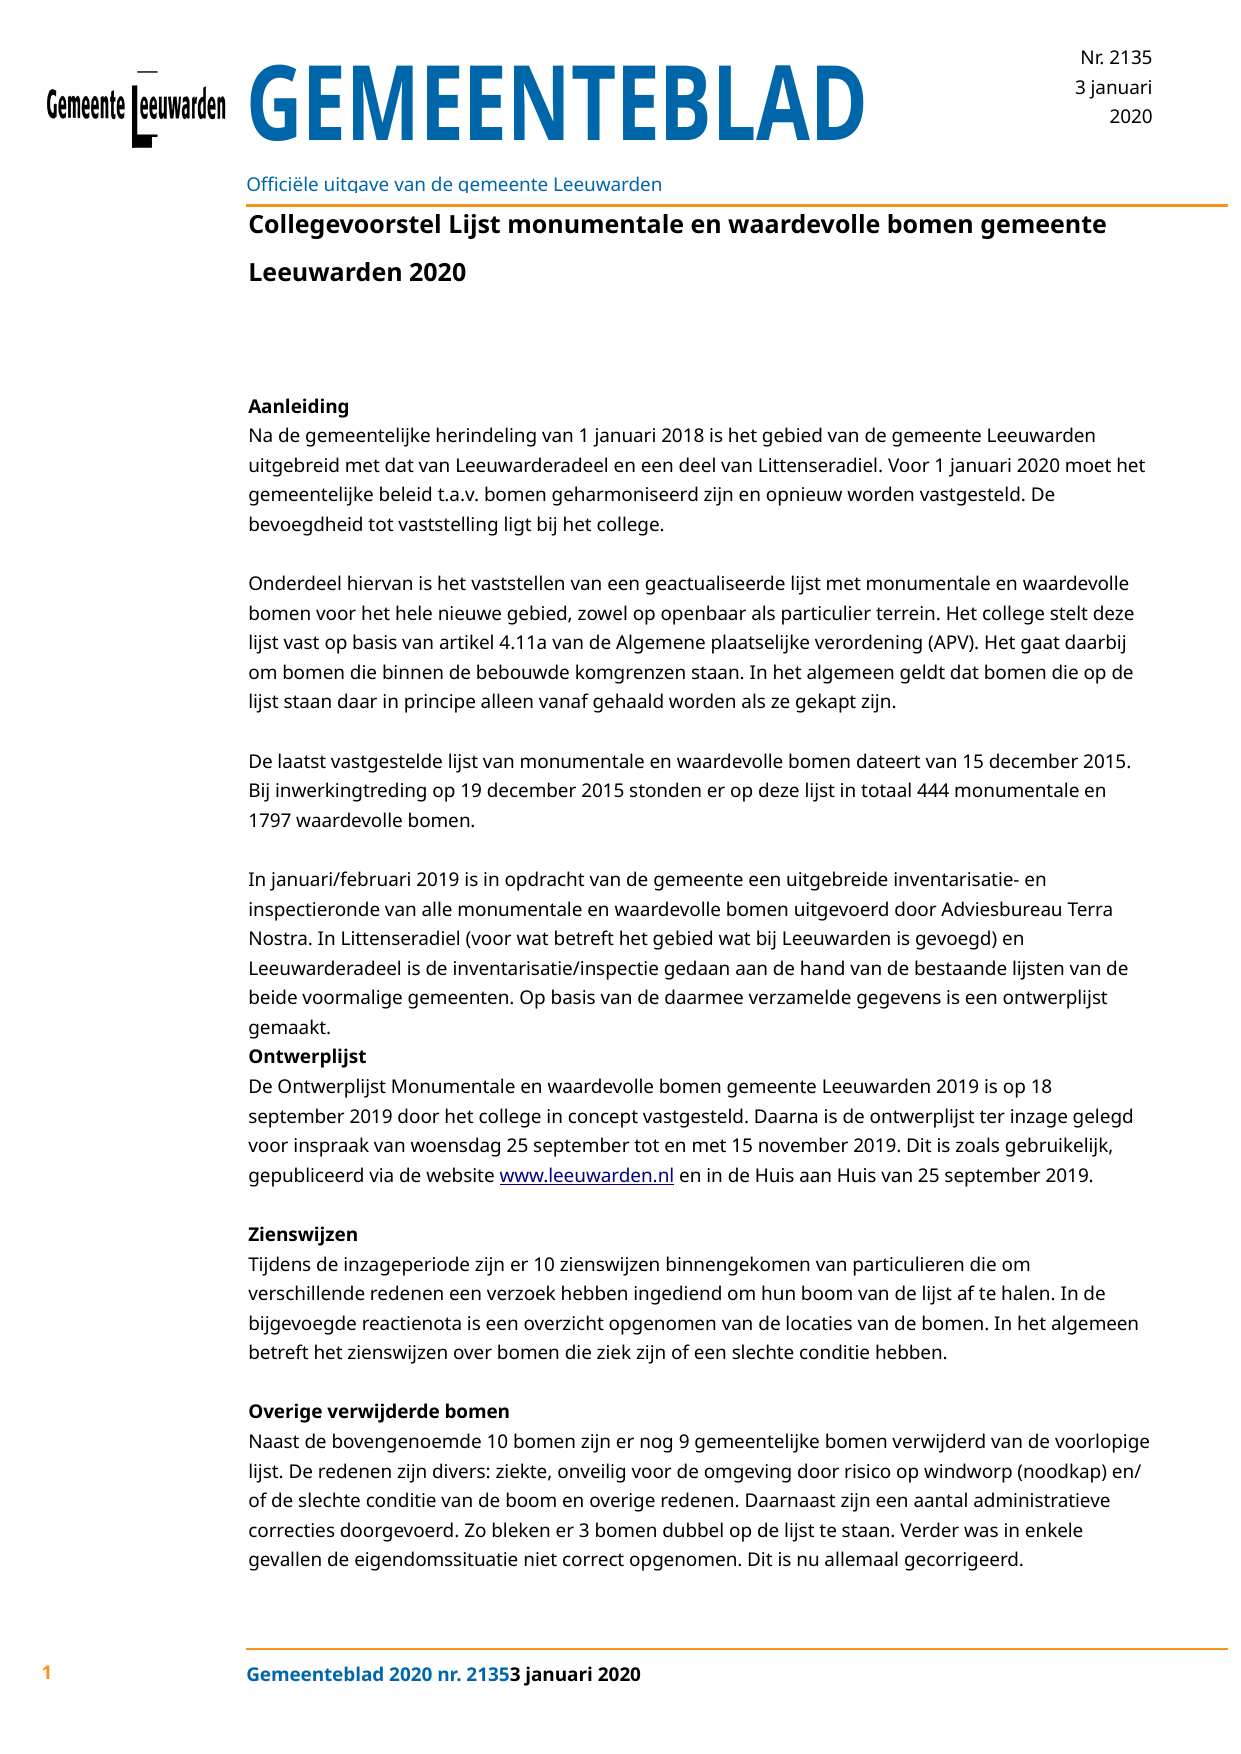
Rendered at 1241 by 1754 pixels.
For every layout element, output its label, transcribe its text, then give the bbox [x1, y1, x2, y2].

text De laatst vastgestelde lijst van monumentale en waardevolle bomen dateert van 15 december 2015. Bij inwerkingtreding op 19 december 2015 stonden er op deze lijst in totaal 444 monumentale en 1797 waardevolle bomen. [248, 748, 1152, 833]
text Ontwerplijst [248, 1044, 1152, 1069]
text Collegevoorstel Lijst monumentale en waardevolle bomen gemeente Leeuwarden 2020 [248, 207, 1152, 288]
text Zienswijzen [248, 1221, 1152, 1247]
text Na de gemeentelijke herindeling van 1 januari 2018 is het gebied van de gemeente Leeuwarden uitgebreid met dat van Leeuwarderadeel en een deel van Littenseradiel. Voor 1 januari 2020 moet het gemeentelijke beleid t.a.v. bomen geharmoniseerd zijn en opnieuw worden vastgesteld. De bevoegdheid tot vaststelling ligt bij het college. [248, 422, 1152, 537]
text Aanleiding [248, 393, 1152, 419]
text De Ontwerplijst Monumentale en waardevolle bomen gemeente Leeuwarden 2019 is op 18 september 2019 door het college in concept vastgesteld. Daarna is de ontwerplijst ter inzage gelegd voor inspraak van woensdag 25 september tot en met 15 november 2019. Dit is zoals gebruikelijk, gepubliceerd via de website www.leeuwarden.nl en in de Huis aan Huis van 25 september 2019. [248, 1073, 1152, 1188]
text Overige verwijderde bomen [248, 1399, 1152, 1424]
text In januari/februari 2019 is in opdracht van de gemeente een uitgebreide inventarisatie- en inspectieronde van alle monumentale en waardevolle bomen uitgevoerd door Adviesbureau Terra Nostra. In Littenseradiel (voor wat betreft het gebied wat bij Leeuwarden is gevoegd) en Leeuwarderadeel is de inventarisatie/inspectie gedaan aan de hand van de bestaande lijsten van de beide voormalige gemeenten. Op basis van de daarmee verzamelde gegevens is een ontwerplijst gemaakt. [248, 866, 1152, 1040]
picture [41, 47, 231, 172]
text Naast de bovengenoemde 10 bomen zijn er nog 9 gemeentelijke bomen verwijderd van de voorlopige lijst. De redenen zijn divers: ziekte, onveilig voor de omgeving door risico op windworp (noodkap) en/ of de slechte conditie van de boom en overige redenen. Daarnaast zijn een aantal administratieve correcties doorgevoerd. Zo bleken er 3 bomen dubbel op de lijst te staan. Verder was in enkele gevallen de eigendomssituatie niet correct opgenomen. Dit is nu allemaal gecorrigeerd. [248, 1428, 1152, 1572]
text Onderdeel hiervan is het vaststellen van een geactualiseerde lijst met monumentale en waardevolle bomen voor het hele nieuwe gebied, zowel op openbaar als particulier terrein. Het college stelt deze lijst vast op basis van artikel 4.11a van de Algemene plaatselijke verordening (APV). Het gaat daarbij om bomen die binnen de bebouwde komgrenzen staan. In het algemeen geldt dat bomen die op de lijst staan daar in principe alleen vanaf gehaald worden als ze gekapt zijn. [248, 570, 1152, 714]
text Tijdens de inzageperiode zijn er 10 zienswijzen binnengekomen van particulieren die om verschillende redenen een verzoek hebben ingediend om hun boom van de lijst af te halen. In de bijgevoegde reactienota is een overzicht opgenomen van de locaties van de bomen. In het algemeen betreft het zienswijzen over bomen die ziek zijn of een slechte conditie hebben. [248, 1251, 1152, 1365]
